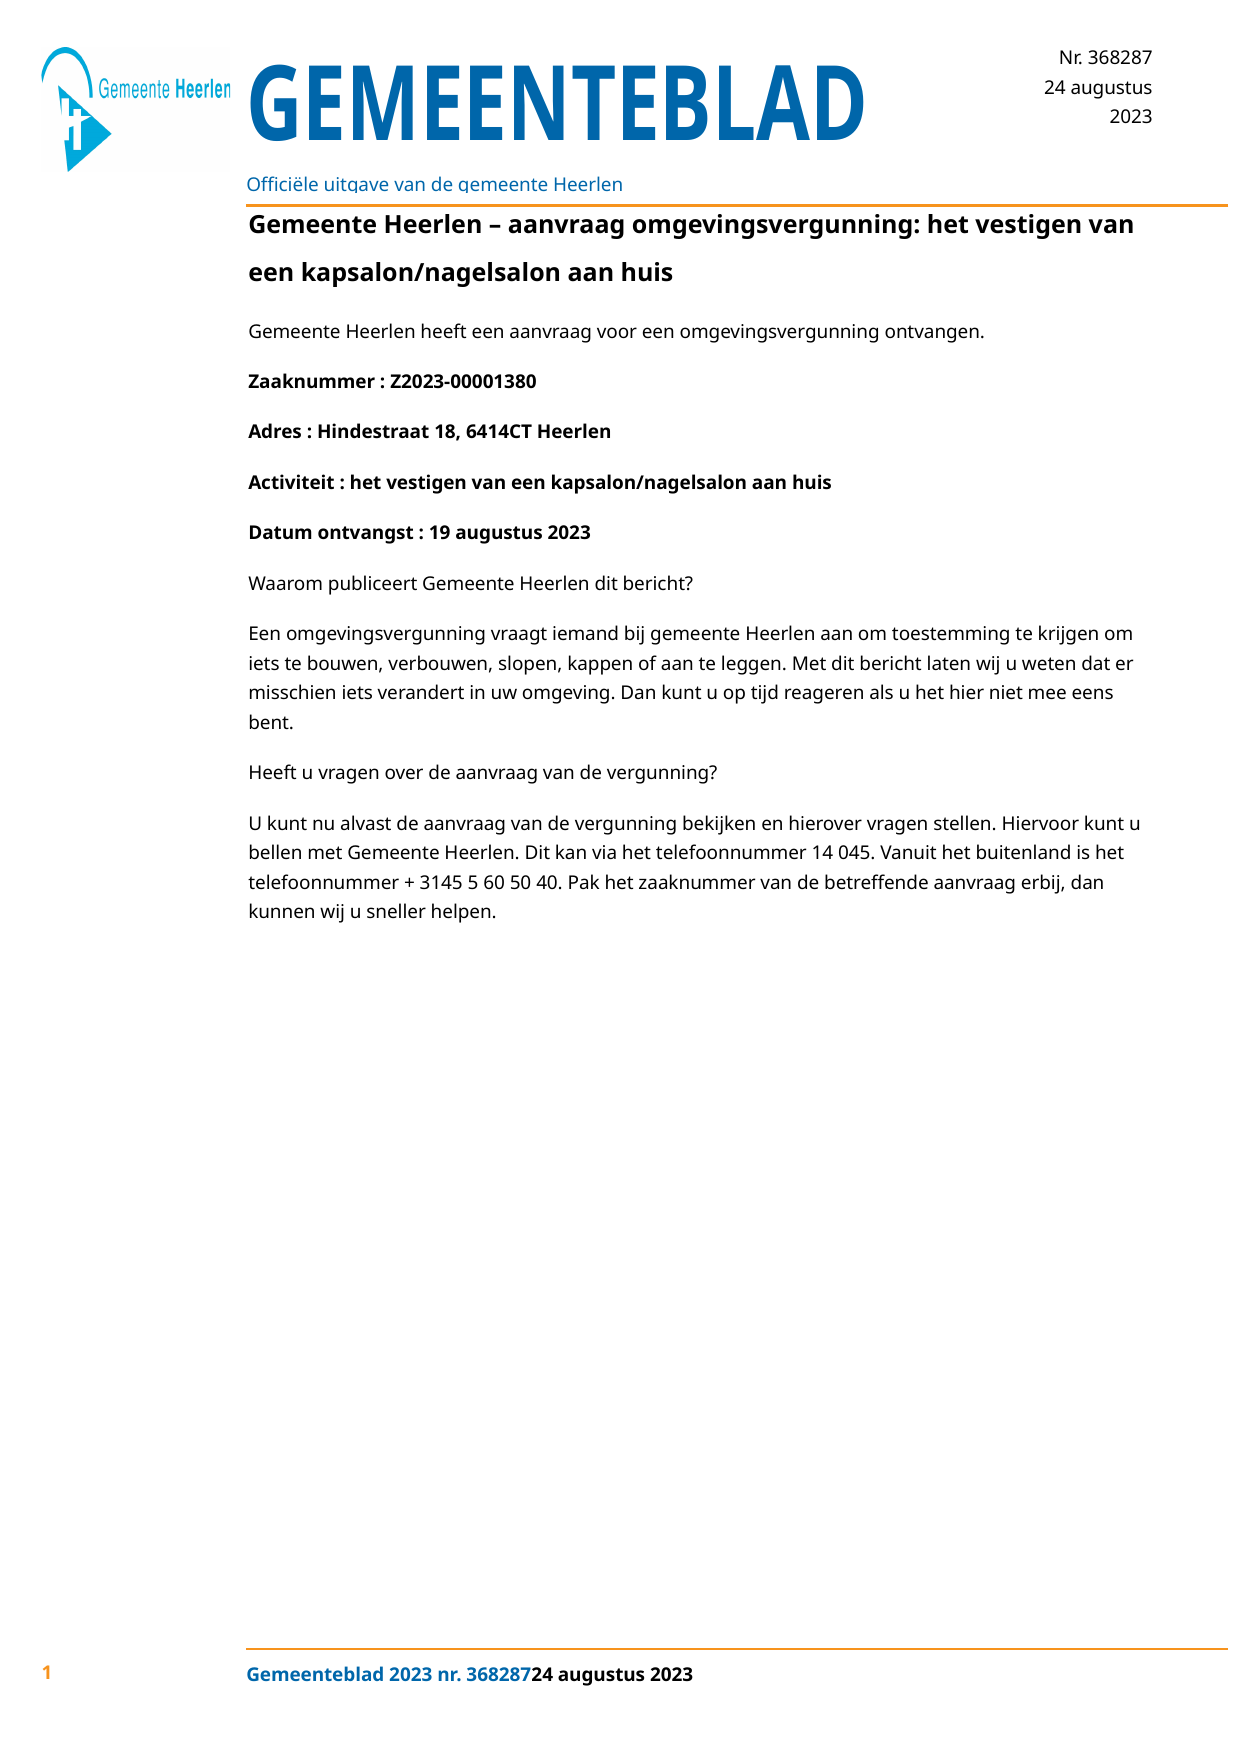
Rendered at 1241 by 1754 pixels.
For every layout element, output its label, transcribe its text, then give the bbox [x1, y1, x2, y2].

picture [41, 47, 231, 172]
text Zaaknummer : Z2023-00001380 [248, 368, 1152, 394]
text Gemeente Heerlen – aanvraag omgevingsvergunning: het vestigen van een kapsalon/nagelsalon aan huis [248, 207, 1152, 288]
text Activiteit : het vestigen van een kapsalon/nagelsalon aan huis [248, 469, 1152, 495]
text Heeft u vragen over de aanvraag van de vergunning? [248, 759, 1152, 785]
picture [41, 47, 59, 70]
text U kunt nu alvast de aanvraag van de vergunning bekijken en hierover vragen stellen. Hiervoor kunt u bellen met Gemeente Heerlen. Dit kan via het telefoonnummer 14 045. Vanuit het buitenland is het telefoonnummer + 3145 5 60 50 40. Pak het zaaknummer van de betreffende aanvraag erbij, dan kunnen wij u sneller helpen. [248, 810, 1152, 924]
text Gemeente Heerlen heeft een aanvraag voor een omgevingsvergunning ontvangen. [248, 318, 1152, 344]
text Een omgevingsvergunning vraagt iemand bij gemeente Heerlen aan om toestemming te krijgen om iets te bouwen, verbouwen, slopen, kappen of aan te leggen. Met dit bericht laten wij u weten dat er misschien iets verandert in uw omgeving. Dan kunt u op tijd reageren als u het hier niet mee eens bent. [248, 620, 1152, 735]
text Datum ontvangst : 19 augustus 2023 [248, 519, 1152, 545]
text Waarom publiceert Gemeente Heerlen dit bericht? [248, 570, 1152, 596]
text Adres : Hindestraat 18, 6414CT Heerlen [248, 419, 1152, 444]
